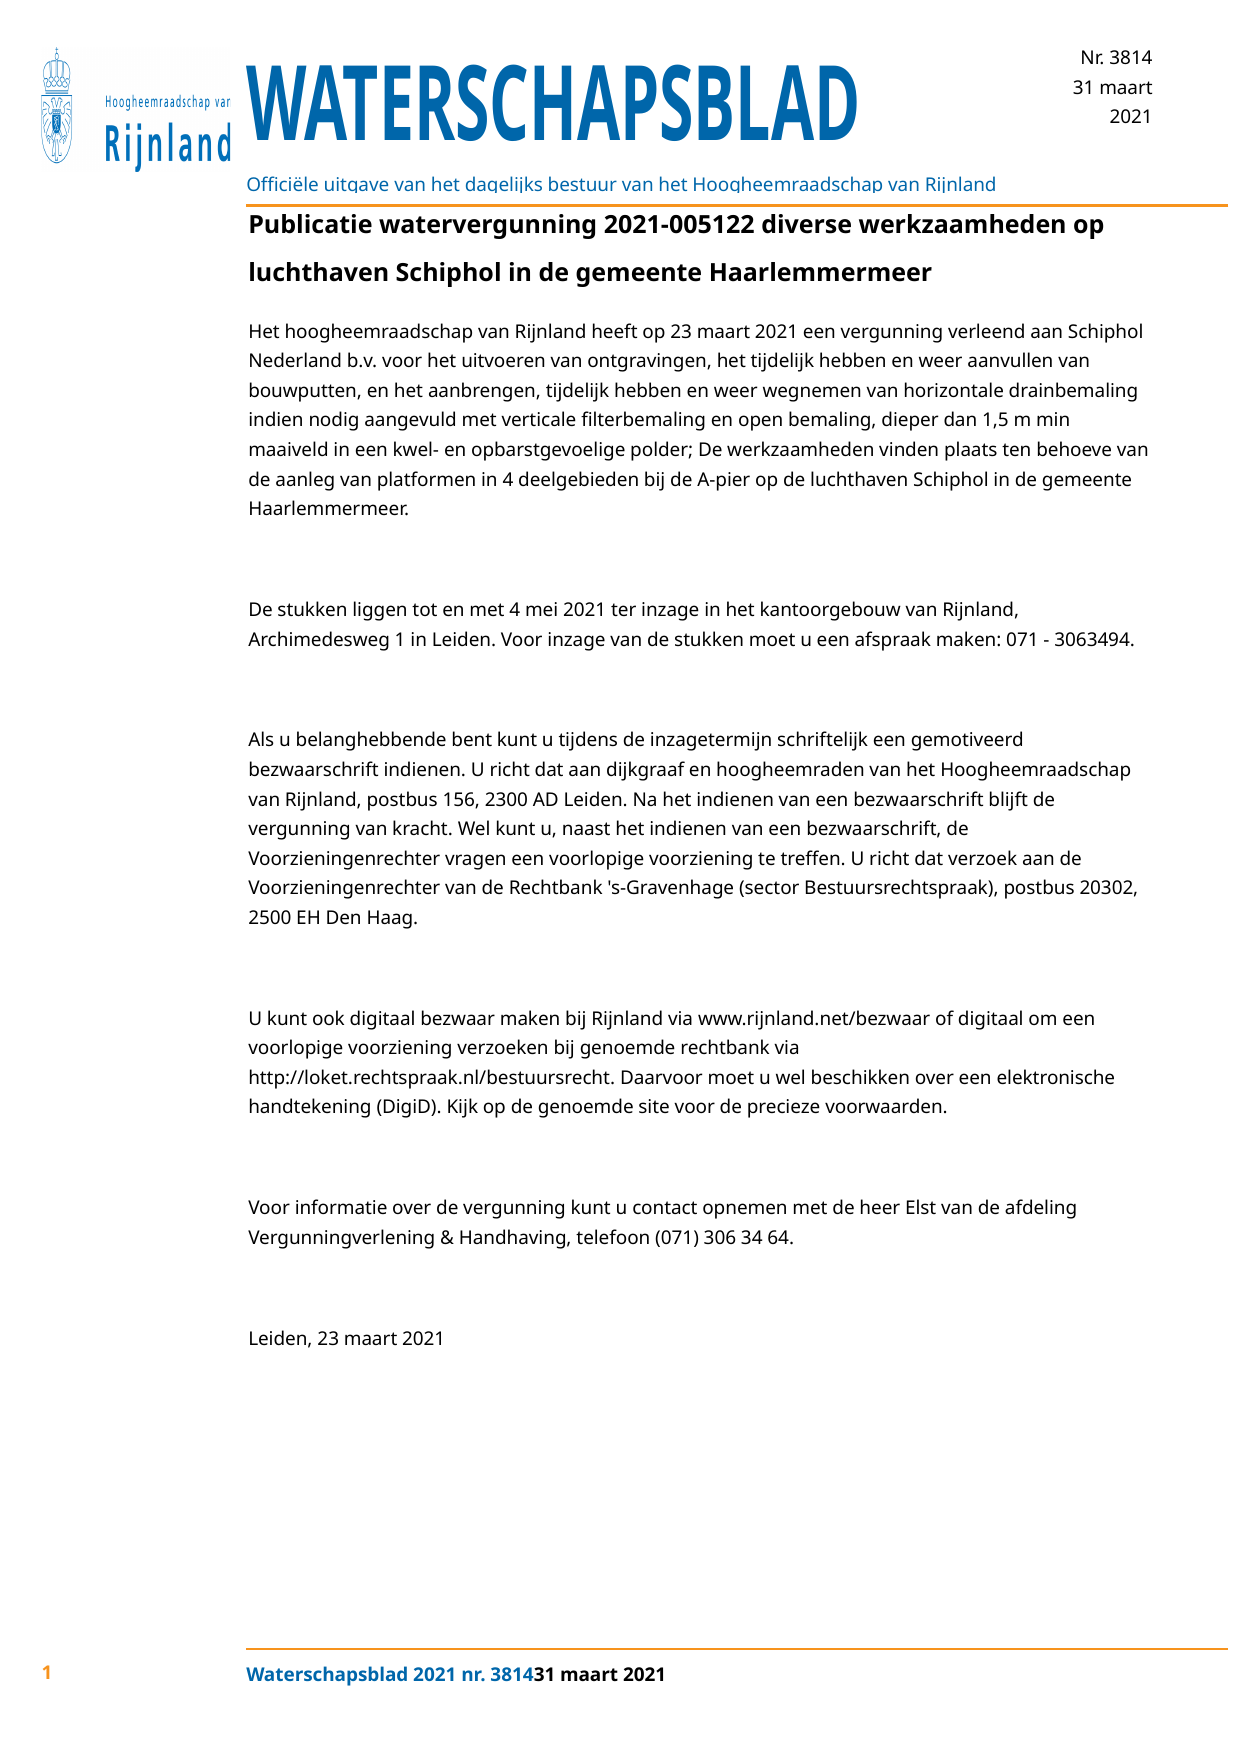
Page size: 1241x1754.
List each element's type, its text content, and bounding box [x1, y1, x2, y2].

picture [41, 47, 231, 172]
text Leiden, 23 maart 2021 [248, 1325, 1152, 1351]
text Het hoogheemraadschap van Rijnland heeft op 23 maart 2021 een vergunning verleend aan Schiphol Nederland b.v. voor het uitvoeren van ontgravingen, het tijdelijk hebben en weer aanvullen van bouwputten, en het aanbrengen, tijdelijk hebben en weer wegnemen van horizontale drainbemaling indien nodig aangevuld met verticale filterbemaling en open bemaling, dieper dan 1,5 m min maaiveld in een kwel- en opbarstgevoelige polder; De werkzaamheden vinden plaats ten behoeve van de aanleg van platformen in 4 deelgebieden bij de A-pier op de luchthaven Schiphol in de gemeente Haarlemmermeer. [248, 318, 1152, 521]
text U kunt ook digitaal bezwaar maken bij Rijnland via www.rijnland.net/bezwaar of digitaal om een voorlopige voorziening verzoeken bij genoemde rechtbank via http://loket.rechtspraak.nl/bestuursrecht. Daarvoor moet u wel beschikken over een elektronische handtekening (DigiD). Kijk op de genoemde site voor de precieze voorwaarden. [248, 1005, 1152, 1119]
text Publicatie watervergunning 2021-005122 diverse werkzaamheden op luchthaven Schiphol in de gemeente Haarlemmermeer [248, 207, 1152, 288]
text Voor informatie over de vergunning kunt u contact opnemen met de heer Elst van de afdeling Vergunningverlening & Handhaving, telefoon (071) 306 34 64. [248, 1194, 1152, 1250]
text De stukken liggen tot en met 4 mei 2021 ter inzage in het kantoorgebouw van Rijnland, Archimedesweg 1 in Leiden. Voor inzage van de stukken moet u een afspraak maken: 071 - 3063494. [248, 596, 1152, 652]
text Als u belanghebbende bent kunt u tijdens de inzagetermijn schriftelijk een gemotiveerd bezwaarschrift indienen. U richt dat aan dijkgraaf en hoogheemraden van het Hoogheemraadschap van Rijnland, postbus 156, 2300 AD Leiden. Na het indienen van een bezwaarschrift blijft de vergunning van kracht. Wel kunt u, naast het indienen van een bezwaarschrift, de Voorzieningenrechter vragen een voorlopige voorziening te treffen. U richt dat verzoek aan de Voorzieningenrechter van de Rechtbank 's-Gravenhage (sector Bestuursrechtspraak), postbus 20302, 2500 EH Den Haag. [248, 727, 1152, 930]
